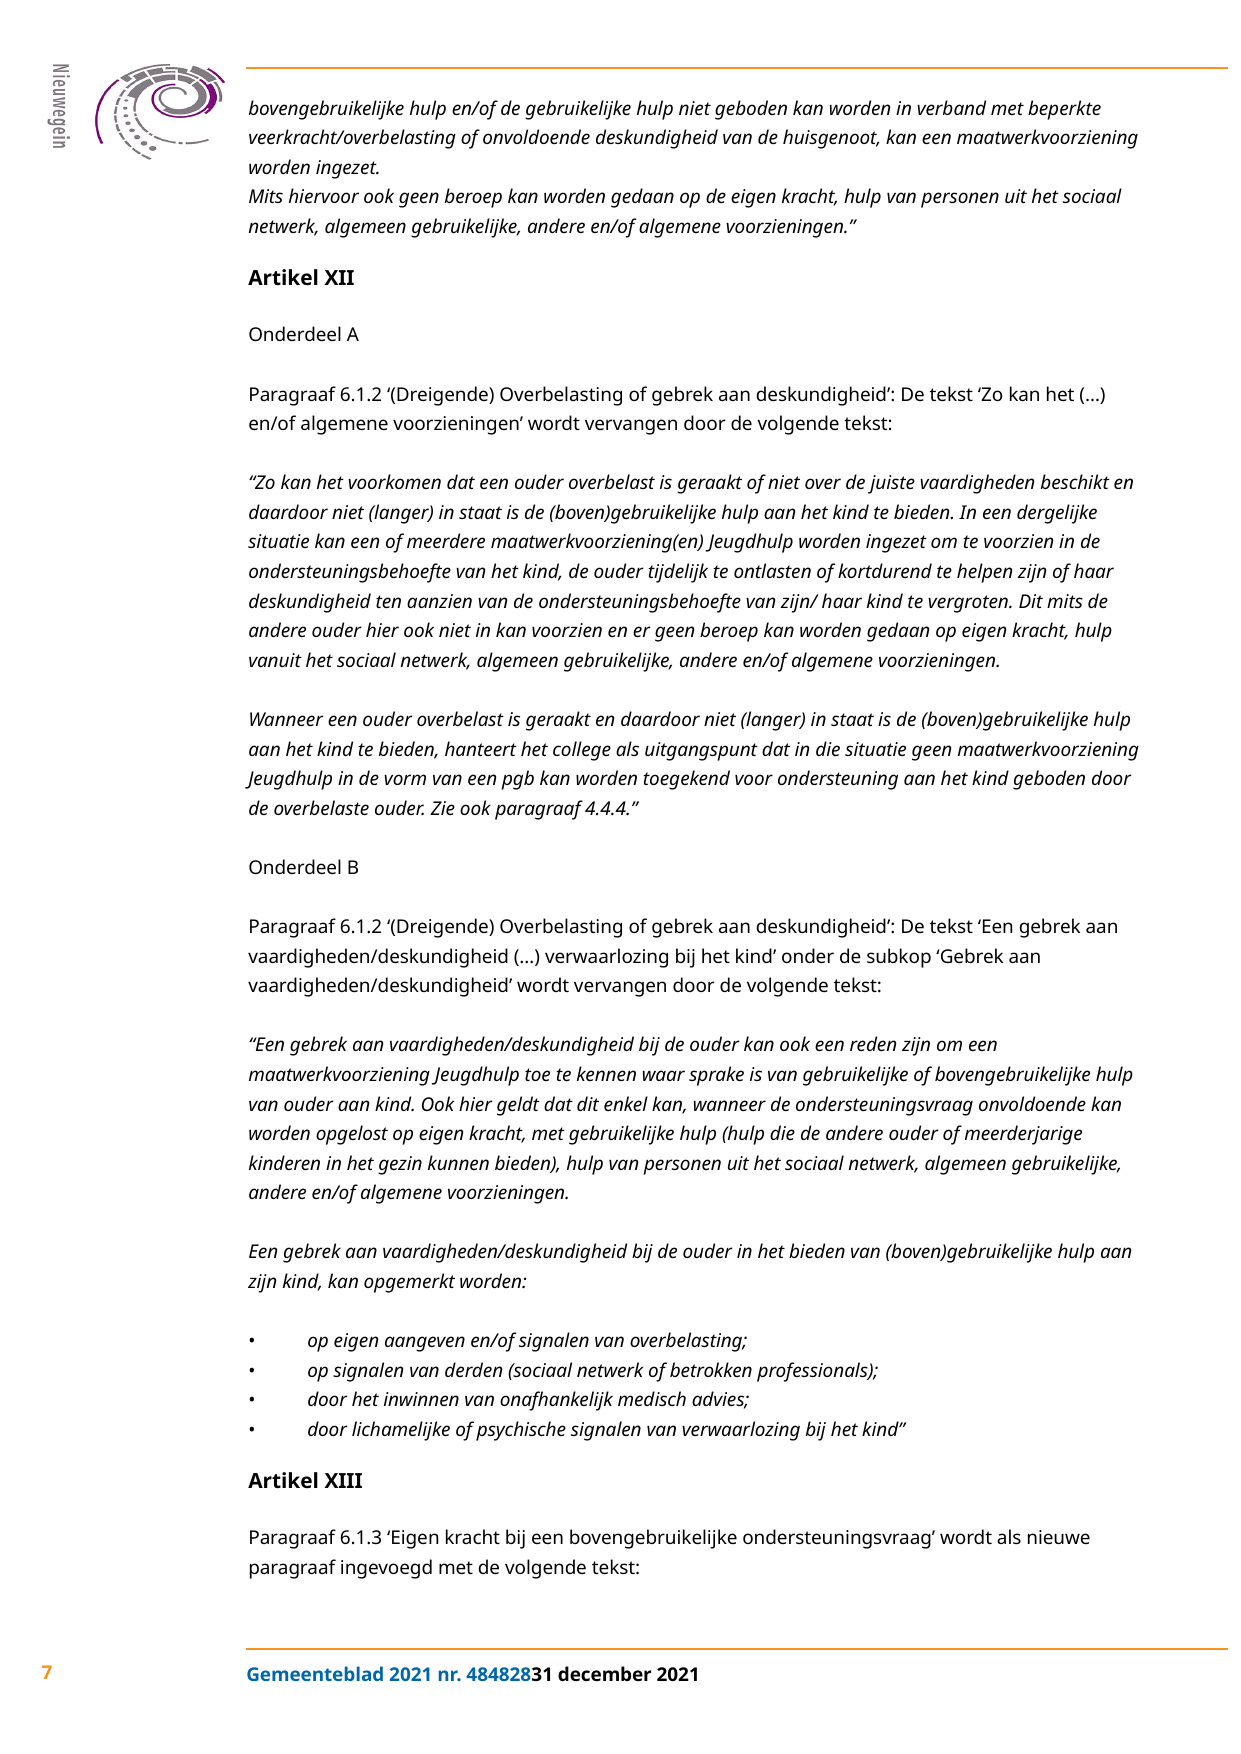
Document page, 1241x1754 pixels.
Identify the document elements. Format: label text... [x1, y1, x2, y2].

text Mits hiervoor ook geen beroep kan worden gedaan op de eigen kracht, hulp van personen uit het sociaal netwerk, algemeen gebruikelijke, andere en/of algemene voorzieningen.” [248, 183, 1152, 239]
text Paragraaf 6.1.2 ‘(Dreigende) Overbelasting of gebrek aan deskundigheid’: De tekst ‘Een gebrek aan vaardigheden/deskundigheid (…) verwaarlozing bij het kind’ onder de subkop ‘Gebrek aan vaardigheden/deskundigheid’ wordt vervangen door de volgende tekst: [248, 913, 1152, 998]
text bovengebruikelijke hulp en/of de gebruikelijke hulp niet geboden kan worden in verband met beperkte veerkracht/overbelasting of onvoldoende deskundigheid van de huisgenoot, kan een maatwerkvoorziening worden ingezet. [248, 95, 1152, 180]
list op signalen van derden (sociaal netwerk of betrokken professionals); [248, 1357, 1152, 1383]
list door lichamelijke of psychische signalen van verwaarlozing bij het kind” [248, 1416, 1152, 1442]
text “Zo kan het voorkomen dat een ouder overbelast is geraakt of niet over de juiste vaardigheden beschikt en daardoor niet (langer) in staat is de (boven)gebruikelijke hulp aan het kind te bieden. In een dergelijke situatie kan een of meerdere maatwerkvoorziening(en) Jeugdhulp worden ingezet om te voorzien in de ondersteuningsbehoefte van het kind, de ouder tijdelijk te ontlasten of kortdurend te helpen zijn of haar deskundigheid ten aanzien van de ondersteuningsbehoefte van zijn/ haar kind te vergroten. Dit mits de andere ouder hier ook niet in kan voorzien en er geen beroep kan worden gedaan op eigen kracht, hulp vanuit het sociaal netwerk, algemeen gebruikelijke, andere en/of algemene voorzieningen. [248, 469, 1152, 673]
text Onderdeel B [248, 854, 1152, 880]
text Artikel XIII [248, 1467, 1152, 1495]
text Onderdeel A [248, 322, 1152, 347]
list door het inwinnen van onafhankelijk medisch advies; [248, 1387, 1152, 1412]
picture [41, 47, 231, 172]
list op eigen aangeven en/of signalen van overbelasting; [248, 1327, 1152, 1353]
text Wanneer een ouder overbelast is geraakt en daardoor niet (langer) in staat is de (boven)gebruikelijke hulp aan het kind te bieden, hanteert het college als uitgangspunt dat in die situatie geen maatwerkvoorziening Jeugdhulp in de vorm van een pgb kan worden toegekend voor ondersteuning aan het kind geboden door de overbelaste ouder. Zie ook paragraaf 4.4.4.” [248, 706, 1152, 821]
text “Een gebrek aan vaardigheden/deskundigheid bij de ouder kan ook een reden zijn om een maatwerkvoorziening Jeugdhulp toe te kennen waar sprake is van gebruikelijke of bovengebruikelijke hulp van ouder aan kind. Ook hier geldt dat dit enkel kan, wanneer de ondersteuningsvraag onvoldoende kan worden opgelost op eigen kracht, met gebruikelijke hulp (hulp die de andere ouder of meerderjarige kinderen in het gezin kunnen bieden), hulp van personen uit het sociaal netwerk, algemeen gebruikelijke, andere en/of algemene voorzieningen. [248, 1032, 1152, 1205]
text Paragraaf 6.1.2 ‘(Dreigende) Overbelasting of gebrek aan deskundigheid’: De tekst ‘Zo kan het (…) en/of algemene voorzieningen’ wordt vervangen door de volgende tekst: [248, 381, 1152, 436]
text Een gebrek aan vaardigheden/deskundigheid bij de ouder in het bieden van (boven)gebruikelijke hulp aan zijn kind, kan opgemerkt worden: [248, 1239, 1152, 1294]
text Paragraaf 6.1.3 ‘Eigen kracht bij een bovengebruikelijke ondersteuningsvraag’ wordt als nieuwe paragraaf ingevoegd met de volgende tekst: [248, 1524, 1152, 1580]
text Artikel XII [248, 263, 1152, 292]
